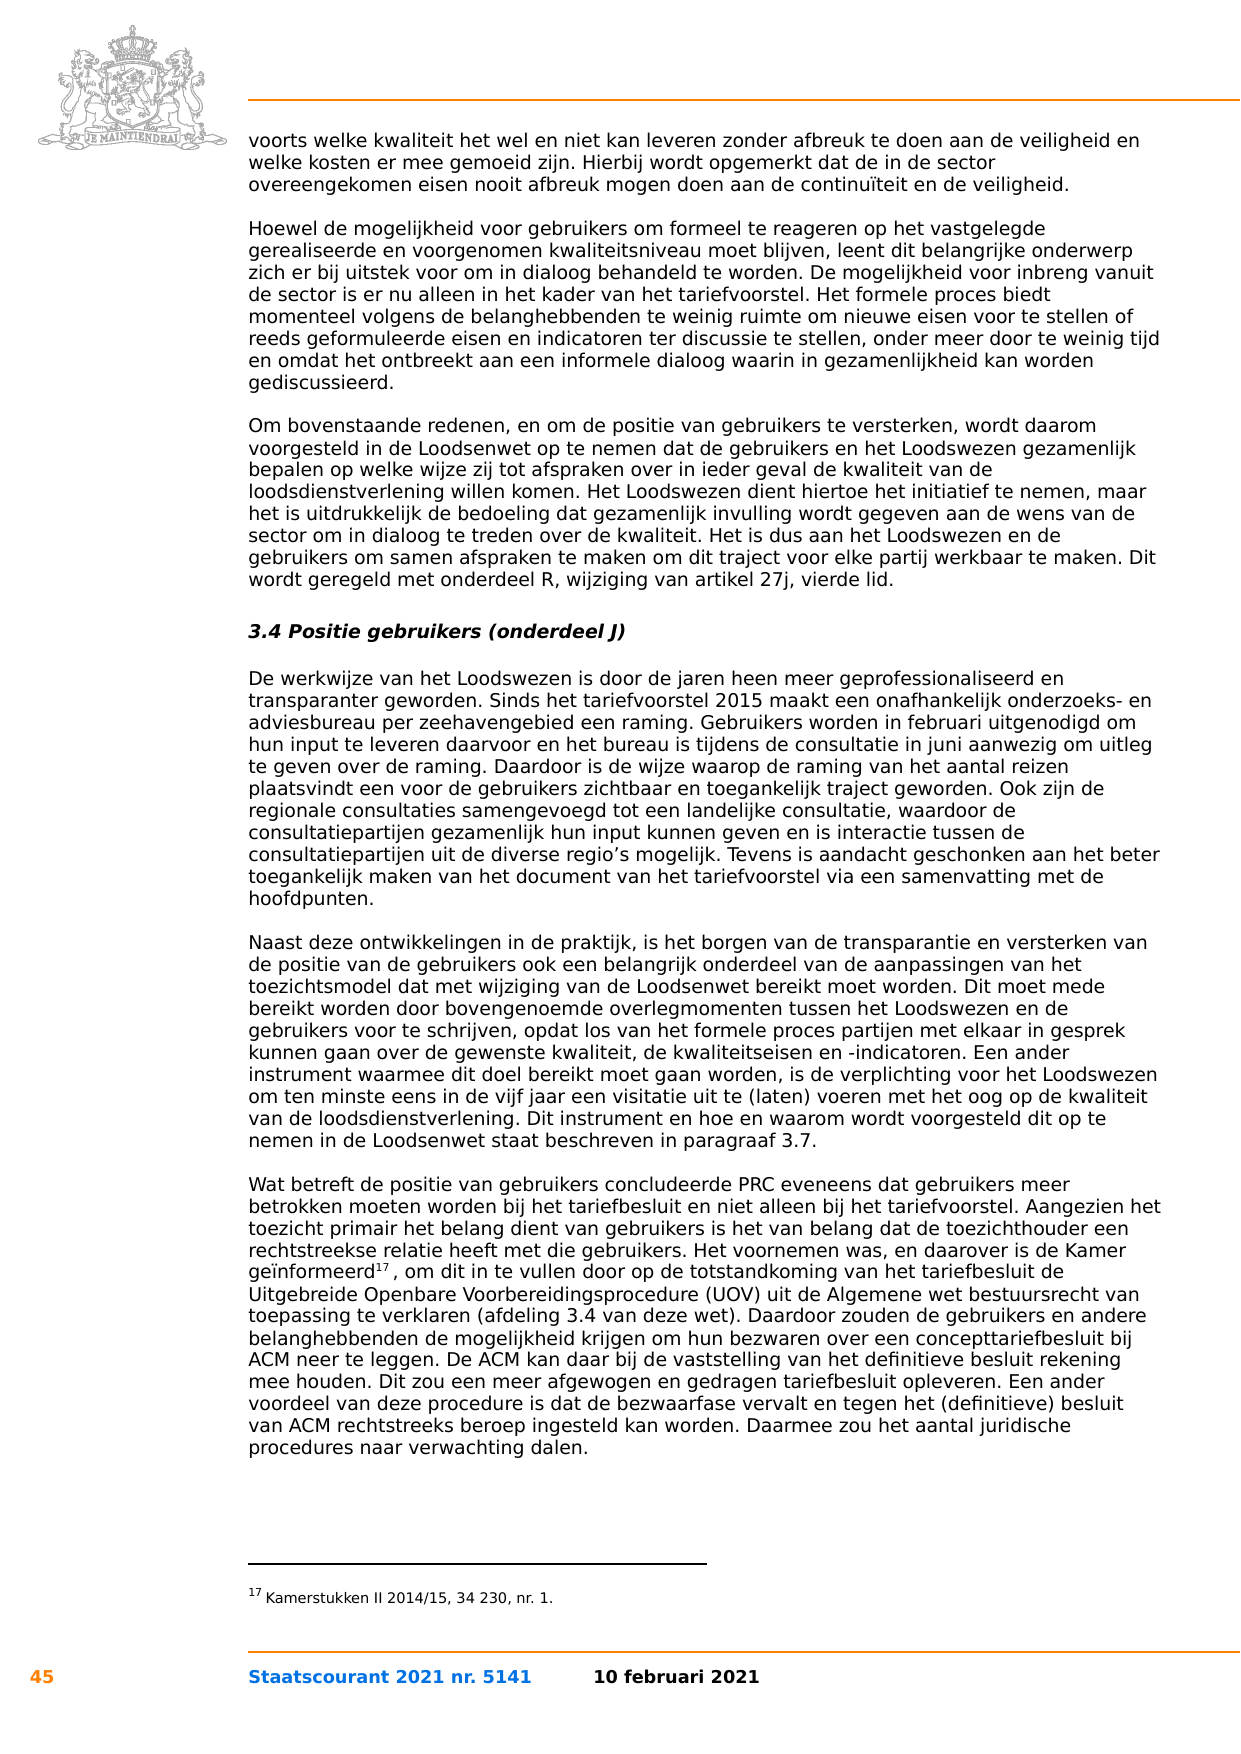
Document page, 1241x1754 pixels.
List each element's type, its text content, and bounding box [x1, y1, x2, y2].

subtitle 3.4 Positie gebruikers (onderdeel J) [248, 621, 1163, 643]
text De werkwijze van het Loodswezen is door de jaren heen meer geprofessionaliseerd en transparanter geworden. Sinds het tariefvoorstel 2015 maakt een onafhankelijk onderzoeks- en adviesbureau per zeehavengebied een raming. Gebruikers worden in februari uitgenodigd om hun input te leveren daarvoor en het bureau is tijdens de consultatie in juni aanwezig om uitleg te geven over de raming. Daardoor is de wijze waarop de raming van het aantal reizen plaatsvindt een voor de gebruikers zichtbaar en toegankelijk traject geworden. Ook zijn de regionale consultaties samengevoegd tot een landelijke consultatie, waardoor de consultatiepartijen gezamenlijk hun input kunnen geven en is interactie tussen de consultatiepartijen uit de diverse regio’s mogelijk. Tevens is aandacht geschonken aan het beter toegankelijk maken van het document van het tariefvoorstel via een samenvatting met de hoofdpunten. [248, 668, 1163, 910]
text Om bovenstaande redenen, en om de positie van gebruikers te versterken, wordt daarom voorgesteld in de Loodsenwet op te nemen dat de gebruikers en het Loodswezen gezamenlijk bepalen op welke wijze zij tot afspraken over in ieder geval de kwaliteit van de loodsdienstverlening willen komen. Het Loodswezen dient hiertoe het initiatief te nemen, maar het is uitdrukkelijk de bedoeling dat gezamenlijk invulling wordt gegeven aan de wens van de sector om in dialoog te treden over de kwaliteit. Het is dus aan het Loodswezen en de gebruikers om samen afspraken te maken om dit traject voor elke partij werkbaar te maken. Dit wordt geregeld met onderdeel R, wijziging van artikel 27j, vierde lid. [248, 415, 1163, 591]
text Naast deze ontwikkelingen in de praktijk, is het borgen van de transparantie en versterken van de positie van de gebruikers ook een belangrijk onderdeel van de aanpassingen van het toezichtsmodel dat met wijziging van de Loodsenwet bereikt moet worden. Dit moet mede bereikt worden door bovengenoemde overlegmomenten tussen het Loodswezen en de gebruikers voor te schrijven, opdat los van het formele proces partijen met elkaar in gesprek kunnen gaan over de gewenste kwaliteit, de kwaliteitseisen en -indicatoren. Een ander instrument waarmee dit doel bereikt moet gaan worden, is de verplichting voor het Loodswezen om ten minste eens in de vijf jaar een visitatie uit te (laten) voeren met het oog op de kwaliteit van de loodsdienstverlening. Dit instrument en hoe en waarom wordt voorgesteld dit op te nemen in de Loodsenwet staat beschreven in paragraaf 3.7. [248, 932, 1163, 1152]
text Hoewel de mogelijkheid voor gebruikers om formeel te reageren op het vastgelegde gerealiseerde en voorgenomen kwaliteitsniveau moet blijven, leent dit belangrijke onderwerp zich er bij uitstek voor om in dialoog behandeld te worden. De mogelijkheid voor inbreng vanuit de sector is er nu alleen in het kader van het tariefvoorstel. Het formele proces biedt momenteel volgens de belanghebbenden te weinig ruimte om nieuwe eisen voor te stellen of reeds geformuleerde eisen en indicatoren ter discussie te stellen, onder meer door te weinig tijd en omdat het ontbreekt aan een informele dialoog waarin in gezamenlijkheid kan worden gediscussieerd. [248, 218, 1163, 393]
text voorts welke kwaliteit het wel en niet kan leveren zonder afbreuk te doen aan de veiligheid en welke kosten er mee gemoeid zijn. Hierbij wordt opgemerkt dat de in de sector overeengekomen eisen nooit afbreuk mogen doen aan de continuïteit en de veiligheid. [248, 130, 1163, 196]
text Wat betreft de positie van gebruikers concludeerde PRC eveneens dat gebruikers meer betrokken moeten worden bij het tariefbesluit en niet alleen bij het tariefvoorstel. Aangezien het toezicht primair het belang dient van gebruikers is het van belang dat de toezichthouder een rechtstreekse relatie heeft met die gebruikers. Het voornemen was, en daarover is de Kamer geïnformeerd, om dit in te vullen door op de totstandkoming van het tariefbesluit de Uitgebreide Openbare Voorbereidingsprocedure (UOV) uit de Algemene wet bestuursrecht van toepassing te verklaren (afdeling 3.4 van deze wet). Daardoor zouden de gebruikers en andere belanghebbenden de mogelijkheid krijgen om hun bezwaren over een concepttariefbesluit bij ACM neer te leggen. De ACM kan daar bij de vaststelling van het definitieve besluit rekening mee houden. Dit zou een meer afgewogen en gedragen tariefbesluit opleveren. Een ander voordeel van deze procedure is dat de bezwaarfase vervalt en tegen het (definitieve) besluit van ACM rechtstreeks beroep ingesteld kan worden. Daarmee zou het aantal juridische procedures naar verwachting dalen. [248, 1173, 1163, 1459]
picture [38, 25, 227, 150]
text Kamerstukken II 2014/15, 34 230, nr. 1. [248, 1586, 1163, 1608]
